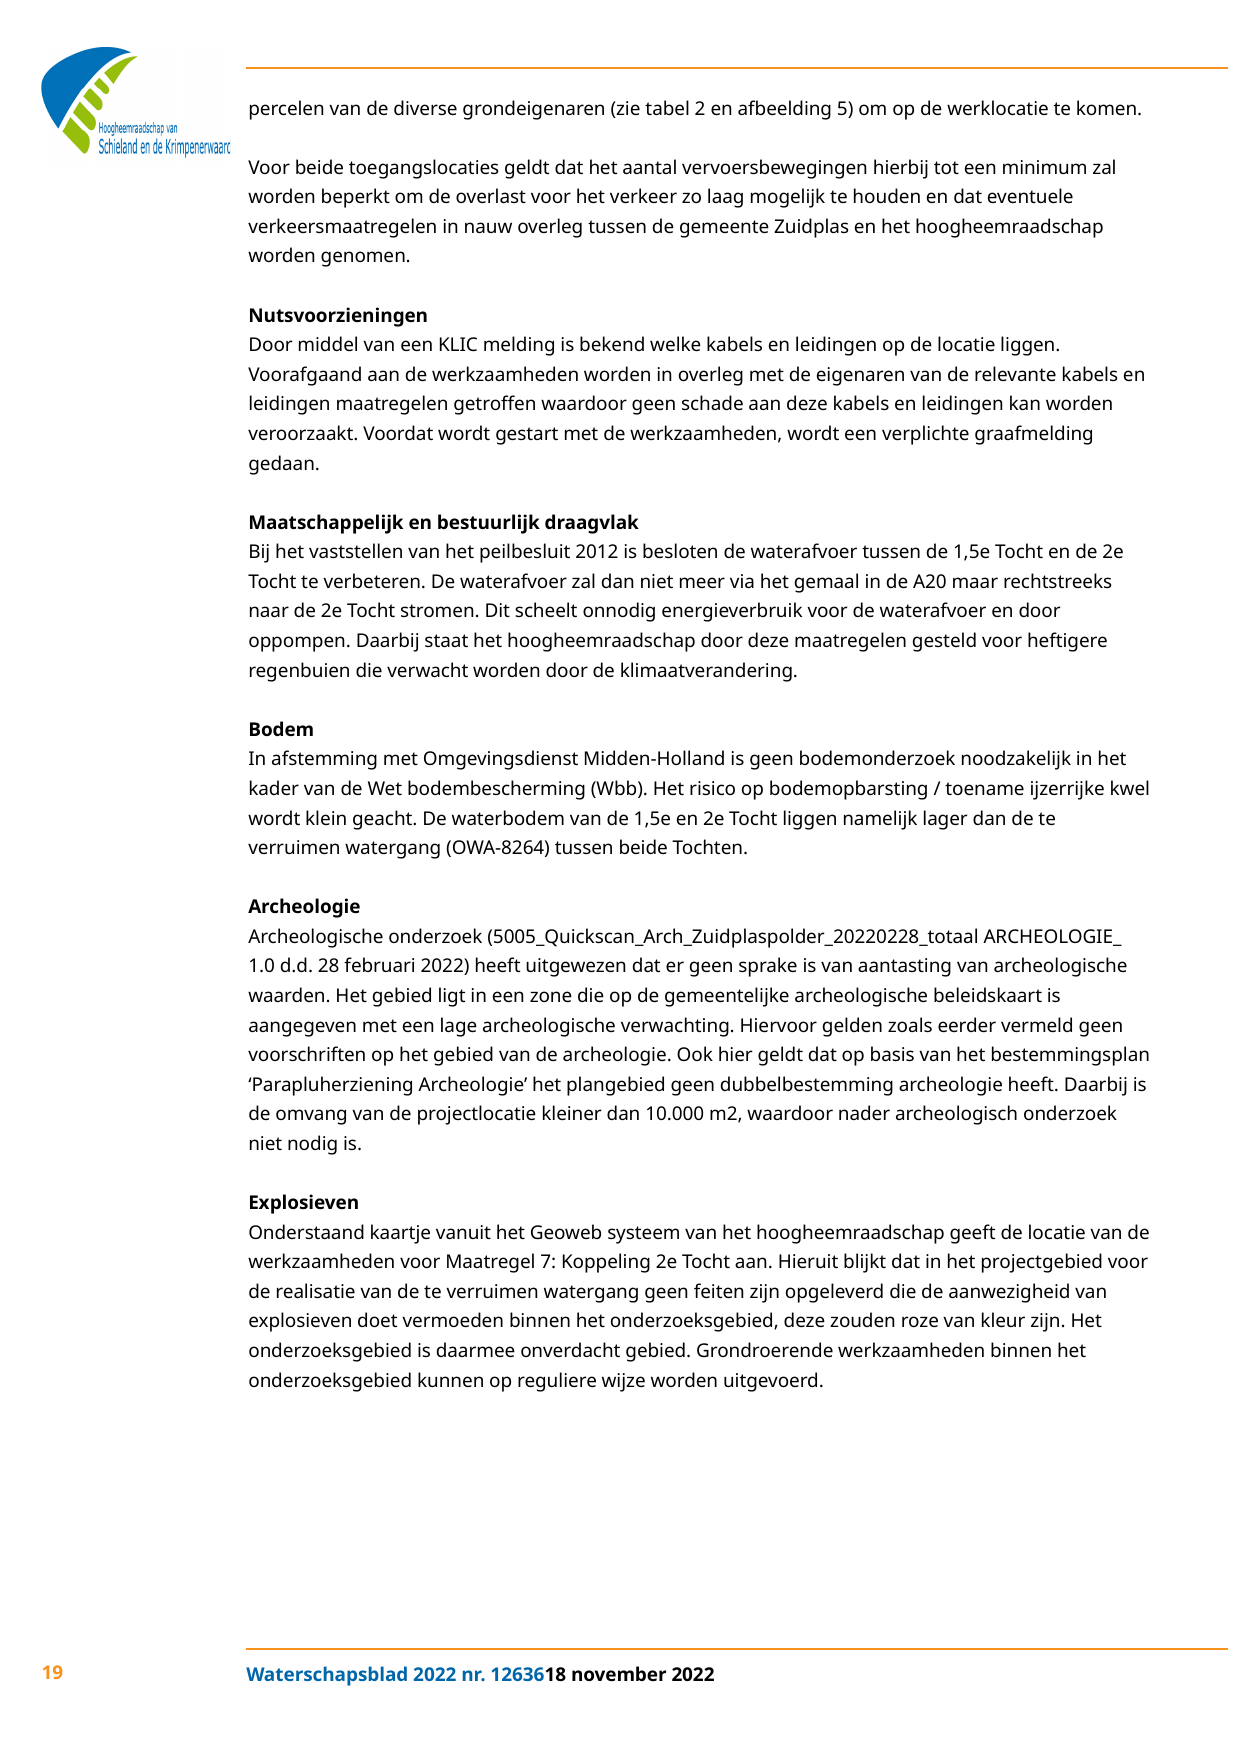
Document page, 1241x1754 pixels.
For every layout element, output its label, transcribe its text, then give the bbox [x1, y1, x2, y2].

picture [41, 47, 231, 172]
text Nutsvoorzieningen [248, 302, 1152, 328]
text Archeologie [248, 893, 1152, 919]
text Bodem [248, 716, 1152, 742]
text Bij het vaststellen van het peilbesluit 2012 is besloten de waterafvoer tussen de 1,5e Tocht en de 2e Tocht te verbeteren. De waterafvoer zal dan niet meer via het gemaal in de A20 maar rechtstreeks naar de 2e Tocht stromen. Dit scheelt onnodig energieverbruik voor de waterafvoer en door oppompen. Daarbij staat het hoogheemraadschap door deze maatregelen gesteld voor heftigere regenbuien die verwacht worden door de klimaatverandering. [248, 538, 1152, 683]
text percelen van de diverse grondeigenaren (zie tabel 2 en afbeelding 5) om op de werklocatie te komen. [248, 95, 1152, 121]
text Archeologische onderzoek (5005_Quickscan_Arch_Zuidplaspolder_20220228_totaal ARCHEOLOGIE_ 1.0 d.d. 28 februari 2022) heeft uitgewezen dat er geen sprake is van aantasting van archeologische waarden. Het gebied ligt in een zone die op de gemeentelijke archeologische beleidskaart is aangegeven met een lage archeologische verwachting. Hiervoor gelden zoals eerder vermeld geen voorschriften op het gebied van de archeologie. Ook hier geldt dat op basis van het bestemmingsplan ‘Parapluherziening Archeologie’ het plangebied geen dubbelbestemming archeologie heeft. Daarbij is de omvang van de projectlocatie kleiner dan 10.000 m2, waardoor nader archeologisch onderzoek niet nodig is. [248, 923, 1152, 1156]
text Maatschappelijk en bestuurlijk draagvlak [248, 509, 1152, 535]
text Voor beide toegangslocaties geldt dat het aantal vervoersbewegingen hierbij tot een minimum zal worden beperkt om de overlast voor het verkeer zo laag mogelijk te houden en dat eventuele verkeersmaatregelen in nauw overleg tussen de gemeente Zuidplas en het hoogheemraadschap worden genomen. [248, 154, 1152, 268]
text Onderstaand kaartje vanuit het Geoweb systeem van het hoogheemraadschap geeft de locatie van de werkzaamheden voor Maatregel 7: Koppeling 2e Tocht aan. Hieruit blijkt dat in het projectgebied voor de realisatie van de te verruimen watergang geen feiten zijn opgeleverd die de aanwezigheid van explosieven doet vermoeden binnen het onderzoeksgebied, deze zouden roze van kleur zijn. Het onderzoeksgebied is daarmee onverdacht gebied. Grondroerende werkzaamheden binnen het onderzoeksgebied kunnen op reguliere wijze worden uitgevoerd. [248, 1219, 1152, 1393]
text In afstemming met Omgevingsdienst Midden-Holland is geen bodemonderzoek noodzakelijk in het kader van de Wet bodembescherming (Wbb). Het risico op bodemopbarsting / toename ijzerrijke kwel wordt klein geacht. De waterbodem van de 1,5e en 2e Tocht liggen namelijk lager dan de te verruimen watergang (OWA-8264) tussen beide Tochten. [248, 746, 1152, 860]
text Door middel van een KLIC melding is bekend welke kabels en leidingen op de locatie liggen. Voorafgaand aan de werkzaamheden worden in overleg met de eigenaren van de relevante kabels en leidingen maatregelen getroffen waardoor geen schade aan deze kabels en leidingen kan worden veroorzaakt. Voordat wordt gestart met de werkzaamheden, wordt een verplichte graafmelding gedaan. [248, 331, 1152, 476]
text Explosieven [248, 1189, 1152, 1215]
